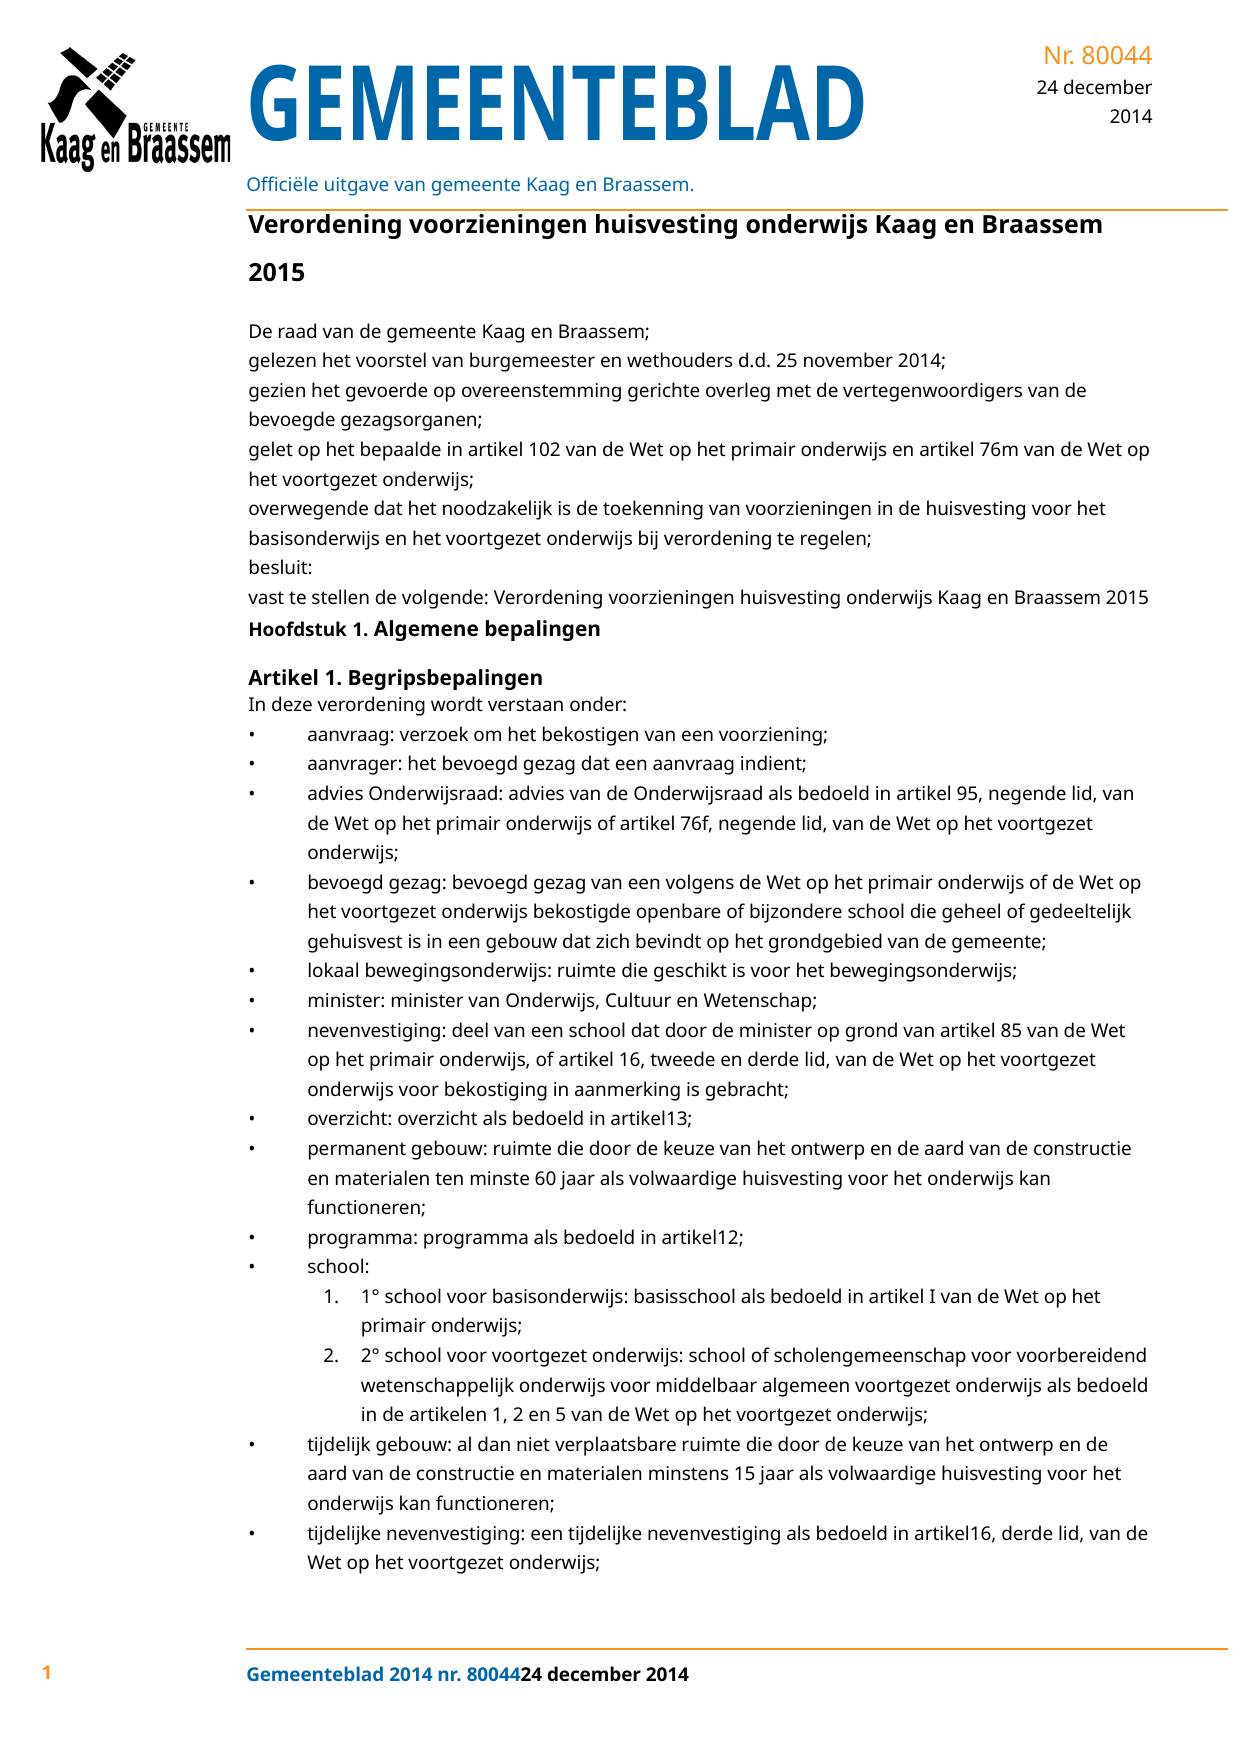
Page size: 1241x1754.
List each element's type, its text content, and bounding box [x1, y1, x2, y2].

text In deze verordening wordt verstaan onder: [248, 691, 1152, 717]
list aanvraag: verzoek om het bekostigen van een voorziening; [248, 721, 1152, 747]
list lokaal bewegingsonderwijs: ruimte die geschikt is voor het bewegingsonderwijs; [248, 958, 1152, 983]
text Artikel 1. Begripsbepalingen [248, 663, 1152, 691]
list advies Onderwijsraad: advies van de Onderwijsraad als bedoeld in artikel 95, negende lid, van de Wet op het primair onderwijs of artikel 76f, negende lid, van de Wet op het voortgezet onderwijs; [248, 780, 1152, 865]
list school: [248, 1253, 1152, 1279]
text overwegende dat het noodzakelijk is de toekenning van voorzieningen in de huisvesting voor het basisonderwijs en het voortgezet onderwijs bij verordening te regelen; [248, 495, 1152, 551]
text gelezen het voorstel van burgemeester en wethouders d.d. 25 november 2014; [248, 347, 1152, 373]
list nevenvestiging: deel van een school dat door de minister op grond van artikel 85 van de Wet op het primair onderwijs, of artikel 16, tweede en derde lid, van de Wet op het voortgezet onderwijs voor bekostiging in aanmerking is gebracht; [248, 1017, 1152, 1102]
list aanvrager: het bevoegd gezag dat een aanvraag indient; [248, 751, 1152, 776]
list permanent gebouw: ruimte die door de keuze van het ontwerp en de aard van de constructie en materialen ten minste 60 jaar als volwaardige huisvesting voor het onderwijs kan functioneren; [248, 1135, 1152, 1220]
list overzicht: overzicht als bedoeld in artikel13; [248, 1106, 1152, 1131]
list minister: minister van Onderwijs, Cultuur en Wetenschap; [248, 987, 1152, 1013]
list 1° school voor basisonderwijs: basisschool als bedoeld in artikel I van de Wet op het primair onderwijs; [323, 1283, 1152, 1338]
text vast te stellen de volgende: Verordening voorzieningen huisvesting onderwijs Kaag en Braassem 2015 [248, 584, 1152, 610]
text gezien het gevoerde op overeenstemming gerichte overleg met de vertegenwoordigers van de bevoegde gezagsorganen; [248, 377, 1152, 432]
list tijdelijke nevenvestiging: een tijdelijke nevenvestiging als bedoeld in artikel16, derde lid, van de Wet op het voortgezet onderwijs; [248, 1520, 1152, 1575]
text Hoofdstuk 1. Algemene bepalingen [248, 614, 1152, 642]
picture [41, 47, 231, 172]
text gelet op het bepaalde in artikel 102 van de Wet op het primair onderwijs en artikel 76m van de Wet op het voortgezet onderwijs; [248, 436, 1152, 492]
list tijdelijk gebouw: al dan niet verplaatsbare ruimte die door de keuze van het ontwerp en de aard van de constructie en materialen minstens 15 jaar als volwaardige huisvesting voor het onderwijs kan functioneren; [248, 1431, 1152, 1516]
list 2° school voor voortgezet onderwijs: school of scholengemeenschap voor voorbereidend wetenschappelijk onderwijs voor middelbaar algemeen voortgezet onderwijs als bedoeld in de artikelen 1, 2 en 5 van de Wet op het voortgezet onderwijs; [323, 1342, 1152, 1427]
text Verordening voorzieningen huisvesting onderwijs Kaag en Braassem 2015 [248, 211, 1152, 288]
text De raad van de gemeente Kaag en Braassem; [248, 318, 1152, 344]
text besluit: [248, 554, 1152, 580]
list programma: programma als bedoeld in artikel12; [248, 1224, 1152, 1250]
list bevoegd gezag: bevoegd gezag van een volgens de Wet op het primair onderwijs of de Wet op het voortgezet onderwijs bekostigde openbare of bijzondere school die geheel of gedeeltelijk gehuisvest is in een gebouw dat zich bevindt op het grondgebied van de gemeente; [248, 869, 1152, 954]
